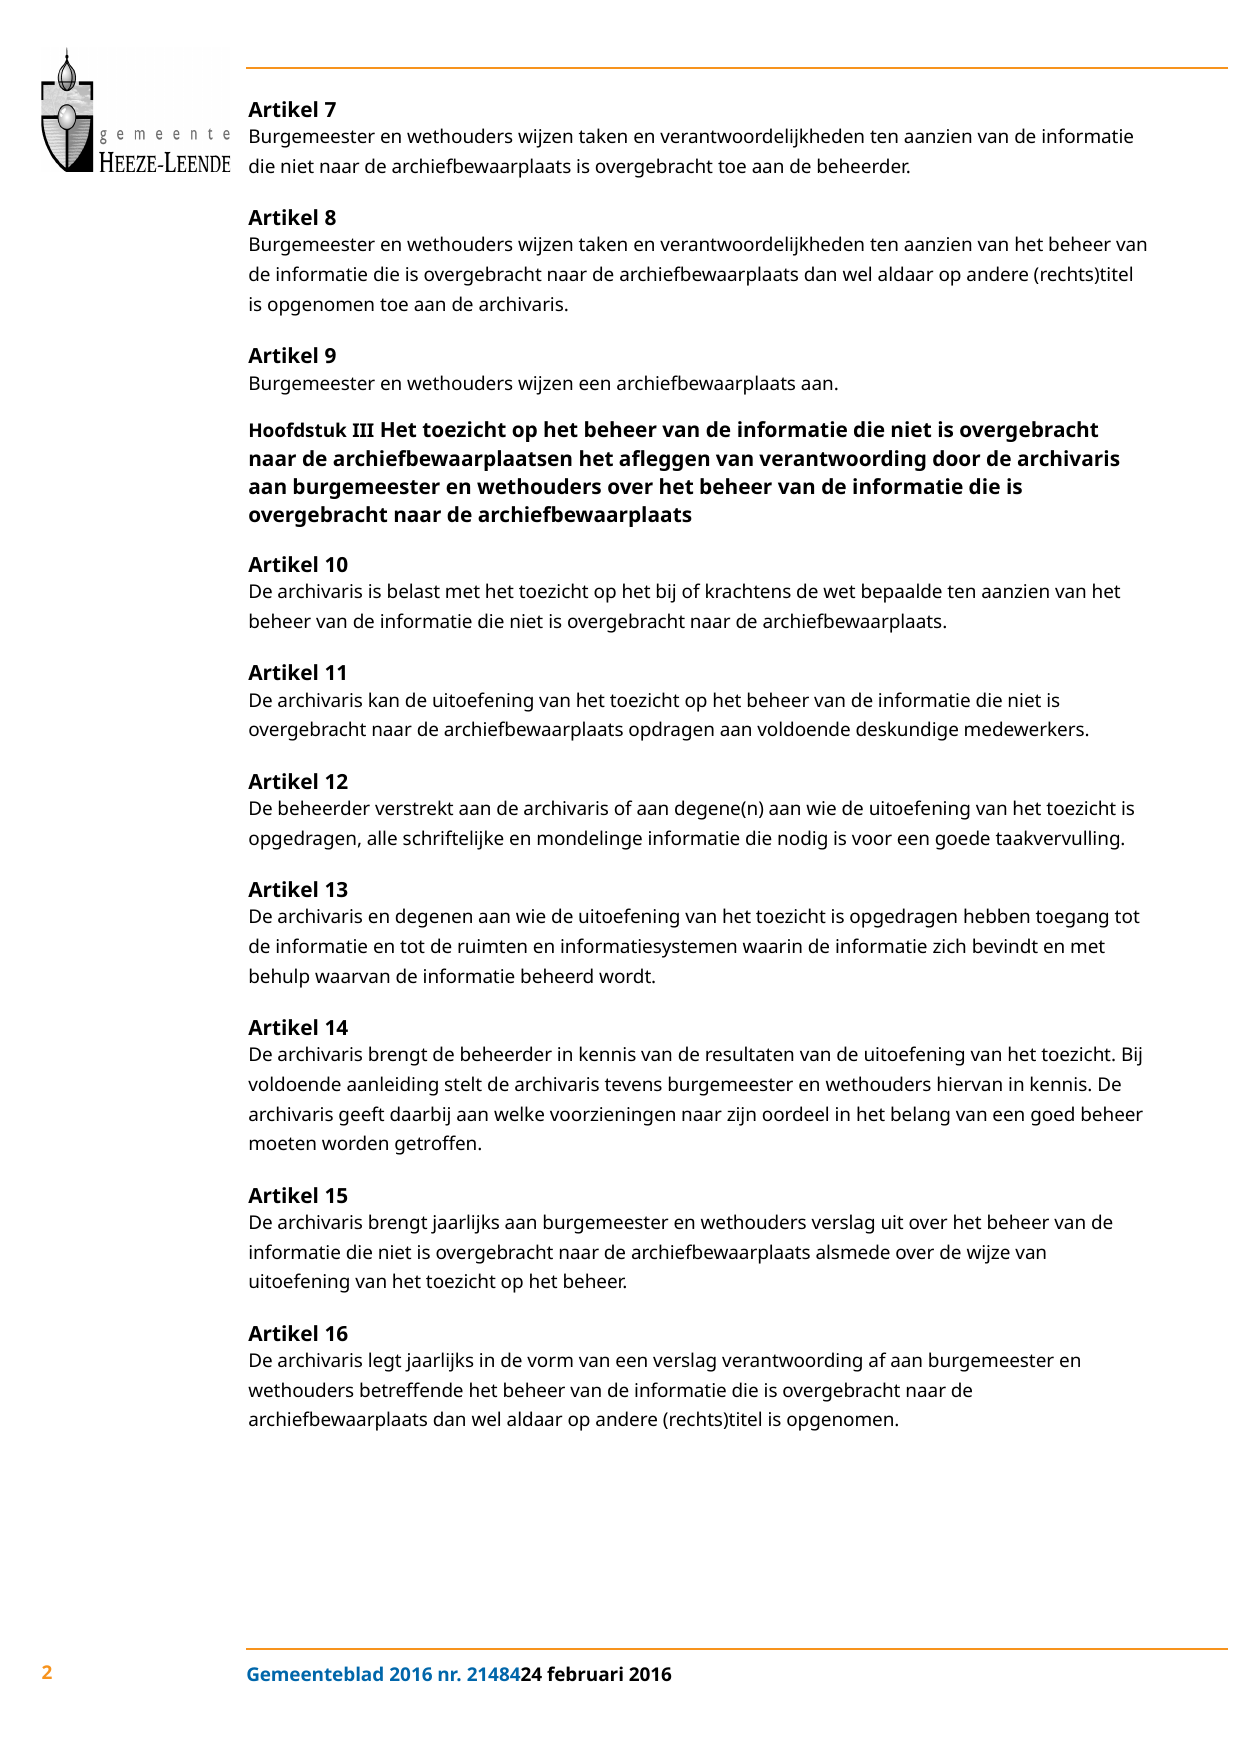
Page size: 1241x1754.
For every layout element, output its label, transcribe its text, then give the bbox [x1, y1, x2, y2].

text Artikel 9 [248, 341, 1152, 370]
text De archivaris en degenen aan wie de uitoefening van het toezicht is opgedragen hebben toegang tot de informatie en tot de ruimten en informatiesystemen waarin de informatie zich bevindt en met behulp waarvan de informatie beheerd wordt. [248, 904, 1152, 988]
text Artikel 14 [248, 1013, 1152, 1042]
text Burgemeester en wethouders wijzen taken en verantwoordelijkheden ten aanzien van het beheer van de informatie die is overgebracht naar de archiefbewaarplaats dan wel aldaar op andere (rechts)titel is opgenomen toe aan de archivaris. [248, 232, 1152, 317]
text Artikel 16 [248, 1319, 1152, 1347]
text Artikel 12 [248, 767, 1152, 795]
text De beheerder verstrekt aan de archivaris of aan degene(n) aan wie de uitoefening van het toezicht is opgedragen, alle schriftelijke en mondelinge informatie die nodig is voor een goede taakvervulling. [248, 795, 1152, 851]
text De archivaris legt jaarlijks in de vorm van een verslag verantwoording af aan burgemeester en wethouders betreffende het beheer van de informatie die is overgebracht naar de archiefbewaarplaats dan wel aldaar op andere (rechts)titel is opgenomen. [248, 1347, 1152, 1432]
text Artikel 8 [248, 203, 1152, 232]
text De archivaris is belast met het toezicht op het bij of krachtens de wet bepaalde ten aanzien van het beheer van de informatie die niet is overgebracht naar de archiefbewaarplaats. [248, 578, 1152, 634]
text Artikel 11 [248, 658, 1152, 687]
text De archivaris brengt jaarlijks aan burgemeester en wethouders verslag uit over het beheer van de informatie die niet is overgebracht naar de archiefbewaarplaats alsmede over de wijze van uitoefening van het toezicht op het beheer. [248, 1209, 1152, 1294]
text De archivaris brengt de beheerder in kennis van de resultaten van de uitoefening van het toezicht. Bij voldoende aanleiding stelt de archivaris tevens burgemeester en wethouders hiervan in kennis. De archivaris geeft daarbij aan welke voorzieningen naar zijn oordeel in het belang van een goed beheer moeten worden getroffen. [248, 1042, 1152, 1156]
text Hoofdstuk III Het toezicht op het beheer van de informatie die niet is overgebracht naar de archiefbewaarplaatsen het afleggen van verantwoording door de archivaris aan burgemeester en wethouders over het beheer van de informatie die is overgebracht naar de archiefbewaarplaats [248, 415, 1152, 529]
text Burgemeester en wethouders wijzen taken en verantwoordelijkheden ten aanzien van de informatie die niet naar de archiefbewaarplaats is overgebracht toe aan de beheerder. [248, 123, 1152, 178]
text Artikel 7 [248, 95, 1152, 123]
text Artikel 13 [248, 875, 1152, 904]
text Burgemeester en wethouders wijzen een archiefbewaarplaats aan. [248, 370, 1152, 395]
text Artikel 15 [248, 1181, 1152, 1209]
picture [41, 47, 231, 172]
text De archivaris kan de uitoefening van het toezicht op het beheer van de informatie die niet is overgebracht naar de archiefbewaarplaats opdragen aan voldoende deskundige medewerkers. [248, 687, 1152, 742]
text Artikel 10 [248, 550, 1152, 578]
